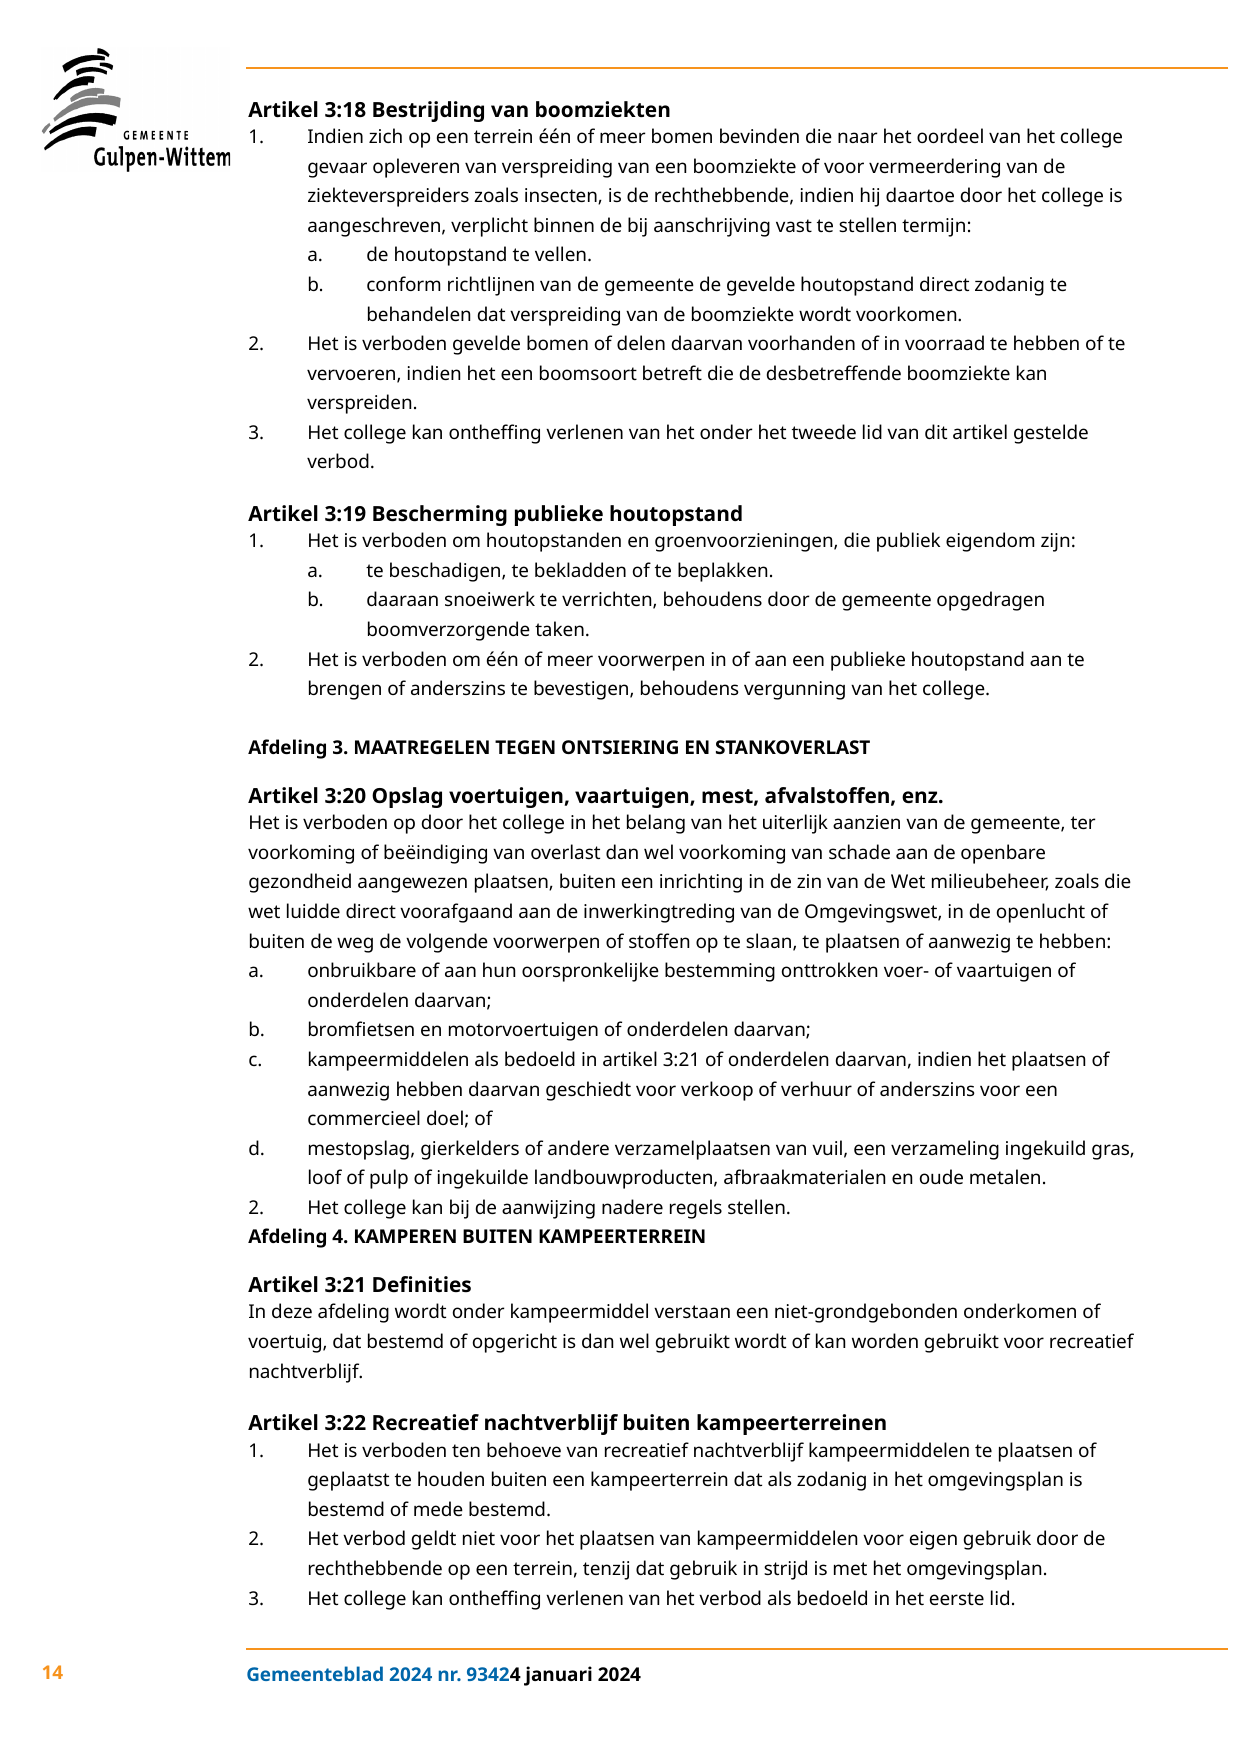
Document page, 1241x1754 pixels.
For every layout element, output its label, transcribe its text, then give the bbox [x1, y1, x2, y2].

text Het is verboden op door het college in het belang van het uiterlijk aanzien van de gemeente, ter voorkoming of beëindiging van overlast dan wel voorkoming van schade aan de openbare gezondheid aangewezen plaatsen, buiten een inrichting in de zin van de Wet milieubeheer, zoals die wet luidde direct voorafgaand aan de inwerkingtreding van de Omgevingswet, in de openlucht of buiten de weg de volgende voorwerpen of stoffen op te slaan, te plaatsen of aanwezig te hebben: [248, 809, 1152, 954]
list Het verbod geldt niet voor het plaatsen van kampeermiddelen voor eigen gebruik door de rechthebbende op een terrein, tenzij dat gebruik in strijd is met het omgevingsplan. [248, 1526, 1152, 1581]
text Artikel 3:22 Recreatief nachtverblijf buiten kampeerterreinen [248, 1408, 1152, 1437]
list bromfietsen en motorvoertuigen of onderdelen daarvan; [248, 1017, 1152, 1042]
list Het is verboden gevelde bomen of delen daarvan voorhanden of in voorraad te hebben of te vervoeren, indien het een boomsoort betreft die de desbetreffende boomziekte kan verspreiden. [248, 330, 1152, 415]
text Artikel 3:21 Definities [248, 1270, 1152, 1299]
list onbruikbare of aan hun oorspronkelijke bestemming onttrokken voer- of vaartuigen of onderdelen daarvan; [248, 957, 1152, 1013]
text Artikel 3:20 Opslag voertuigen, vaartuigen, mest, afvalstoffen, enz. [248, 781, 1152, 809]
list Het is verboden om houtopstanden en groenvoorzieningen, die publiek eigendom zijn: [248, 527, 1152, 553]
list Het is verboden om één of meer voorwerpen in of aan een publieke houtopstand aan te brengen of anderszins te bevestigen, behoudens vergunning van het college. [248, 646, 1152, 701]
text Artikel 3:19 Bescherming publieke houtopstand [248, 499, 1152, 527]
list kampeermiddelen als bedoeld in artikel 3:21 of onderdelen daarvan, indien het plaatsen of aanwezig hebben daarvan geschiedt voor verkoop of verhuur of anderszins voor een commercieel doel; of [248, 1046, 1152, 1131]
text Afdeling 3. MAATREGELEN TEGEN ONTSIERING EN STANKOVERLAST [248, 734, 1152, 760]
list Het is verboden ten behoeve van recreatief nachtverblijf kampeermiddelen te plaatsen of geplaatst te houden buiten een kampeerterrein dat als zodanig in het omgevingsplan is bestemd of mede bestemd. [248, 1437, 1152, 1522]
text In deze afdeling wordt onder kampeermiddel verstaan een niet-grondgebonden onderkomen of voertuig, dat bestemd of opgericht is dan wel gebruikt wordt of kan worden gebruikt voor recreatief nachtverblijf. [248, 1299, 1152, 1384]
picture [41, 47, 231, 172]
list Het college kan ontheffing verlenen van het verbod als bedoeld in het eerste lid. [248, 1585, 1152, 1610]
text Afdeling 4. KAMPEREN BUITEN KAMPEERTERREIN [248, 1224, 1152, 1249]
list daaraan snoeiwerk te verrichten, behoudens door de gemeente opgedragen boomverzorgende taken. [307, 587, 1152, 642]
list Het college kan ontheffing verlenen van het onder het tweede lid van dit artikel gestelde verbod. [248, 419, 1152, 474]
list de houtopstand te vellen. [307, 242, 1152, 267]
list Indien zich op een terrein één of meer bomen bevinden die naar het oordeel van het college gevaar opleveren van verspreiding van een boomziekte of voor vermeerdering van de ziekteverspreiders zoals insecten, is de rechthebbende, indien hij daartoe door het college is aangeschreven, verplicht binnen de bij aanschrijving vast te stellen termijn: [248, 123, 1152, 238]
list conform richtlijnen van de gemeente de gevelde houtopstand direct zodanig te behandelen dat verspreiding van de boomziekte wordt voorkomen. [307, 271, 1152, 326]
text Artikel 3:18 Bestrijding van boomziekten [248, 95, 1152, 123]
list mestopslag, gierkelders of andere verzamelplaatsen van vuil, een verzameling ingekuild gras, loof of pulp of ingekuilde landbouwproducten, afbraakmaterialen en oude metalen. [248, 1135, 1152, 1190]
list Het college kan bij de aanwijzing nadere regels stellen. [248, 1194, 1152, 1220]
list te beschadigen, te bekladden of te beplakken. [307, 557, 1152, 583]
